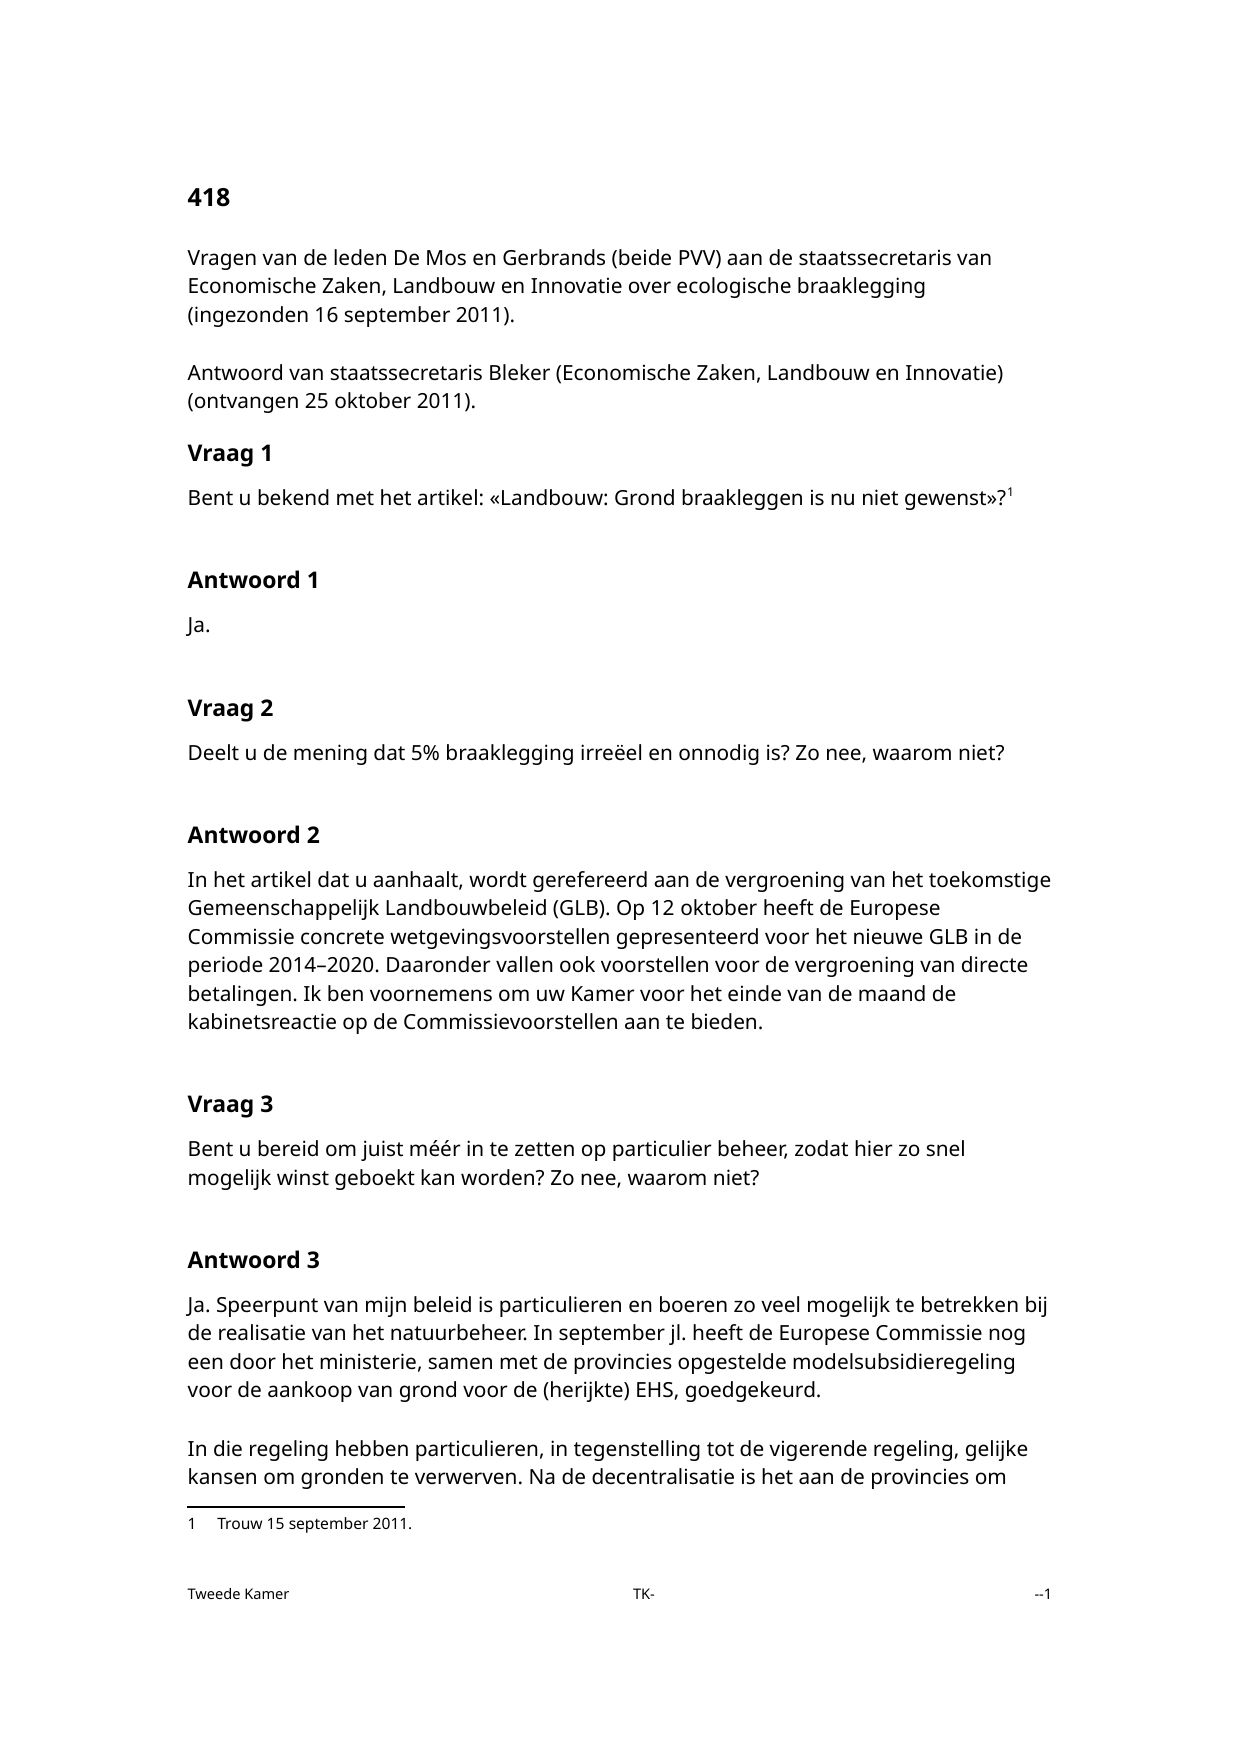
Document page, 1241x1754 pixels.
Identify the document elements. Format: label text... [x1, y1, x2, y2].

subtitle Antwoord 1 [187, 564, 1053, 596]
subtitle Vraag 1 [187, 437, 1053, 468]
text 418 [187, 179, 1053, 213]
subtitle Antwoord 3 [187, 1244, 1053, 1275]
subtitle Vraag 2 [187, 692, 1053, 723]
text Ja. [187, 611, 1053, 639]
subtitle Antwoord 2 [187, 819, 1053, 850]
text Trouw 15 september 2011. [187, 1506, 1053, 1534]
text In die regeling hebben particulieren, in tegenstelling tot de vigerende regeling, gelijke kansen om gronden te verwerven. Na de decentralisatie is het aan de provincies om [187, 1434, 1053, 1491]
text Bent u bereid om juist méér in te zetten op particulier beheer, zodat hier zo snel mogelijk winst geboekt kan worden? Zo nee, waarom niet? [187, 1134, 1053, 1191]
text Deelt u de mening dat 5% braaklegging irreëel en onnodig is? Zo nee, waarom niet? [187, 738, 1053, 766]
text Bent u bekend met het artikel: «Landbouw: Grond braakleggen is nu niet gewenst»? [187, 483, 1053, 512]
text In het artikel dat u aanhaalt, wordt gerefereerd aan de vergroening van het toekomstige Gemeenschappelijk Landbouwbeleid (GLB). Op 12 oktober heeft de Europese Commissie concrete wetgevingsvoorstellen gepresenteerd voor het nieuwe GLB in de periode 2014–2020. Daaronder vallen ook voorstellen voor de vergroening van directe betalingen. Ik ben voornemens om uw Kamer voor het einde van de maand de kabinetsreactie op de Commissievoorstellen aan te bieden. [187, 865, 1053, 1036]
subtitle Vraag 3 [187, 1088, 1053, 1119]
text Ja. Speerpunt van mijn beleid is particulieren en boeren zo veel mogelijk te betrekken bij de realisatie van het natuurbeheer. In september jl. heeft de Europese Commissie nog een door het ministerie, samen met de provincies opgestelde modelsubsidieregeling voor de aankoop van grond voor de (herijkte) EHS, goedgekeurd. [187, 1290, 1053, 1404]
text Vragen van de leden De Mos en Gerbrands (beide PVV) aan de staatssecretaris van Economische Zaken, Landbouw en Innovatie over ecologische braaklegging (ingezonden 16 september 2011). [187, 243, 1053, 328]
text Antwoord van staatssecretaris Bleker (Economische Zaken, Landbouw en Innovatie) (ontvangen 25 oktober 2011). [187, 358, 1053, 415]
